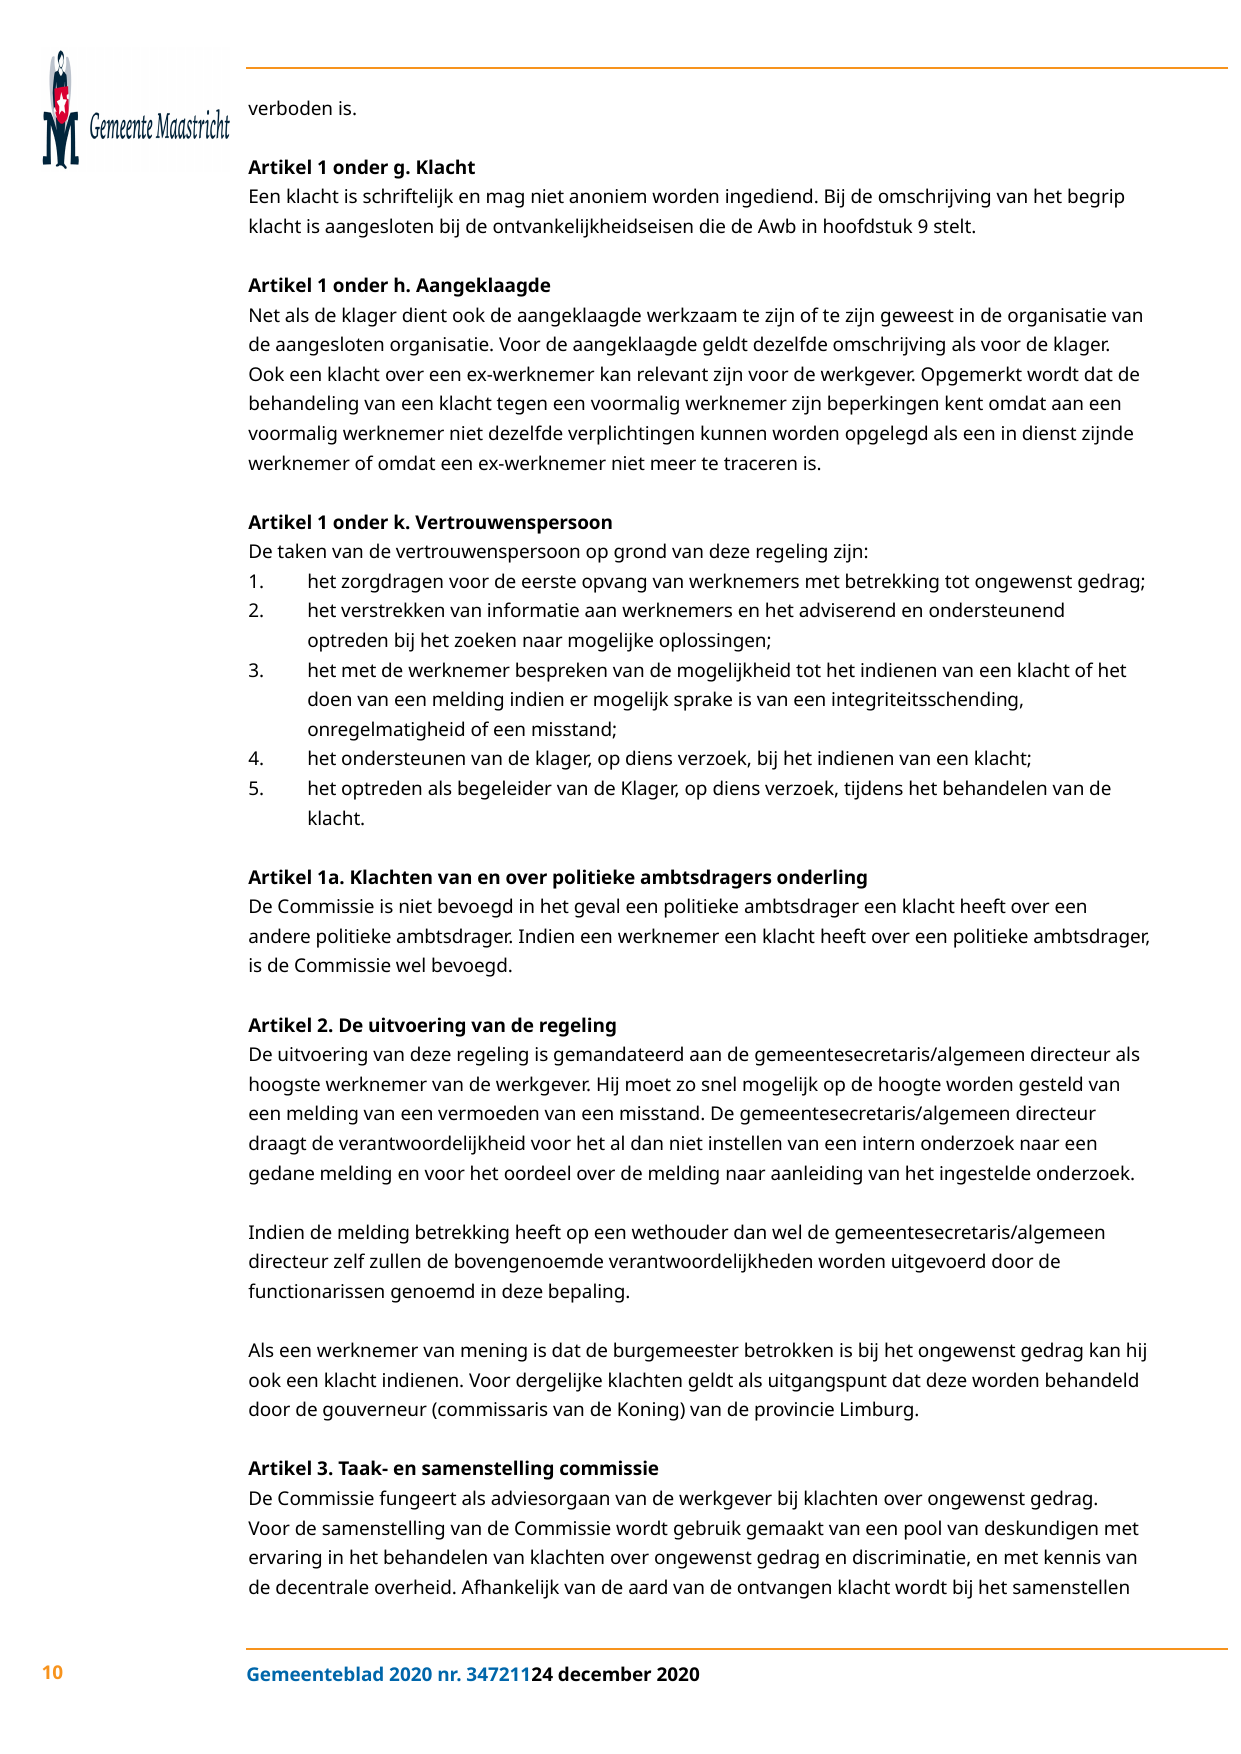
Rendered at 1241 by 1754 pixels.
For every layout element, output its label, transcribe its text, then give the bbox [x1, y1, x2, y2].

text Een klacht is schriftelijk en mag niet anoniem worden ingediend. Bij de omschrijving van het begrip klacht is aangesloten bij de ontvankelijkheidseisen die de Awb in hoofdstuk 9 stelt. [248, 183, 1152, 239]
text De uitvoering van deze regeling is gemandateerd aan de gemeentesecretaris/algemeen directeur als hoogste werknemer van de werkgever. Hij moet zo snel mogelijk op de hoogte worden gesteld van een melding van een vermoeden van een misstand. De gemeentesecretaris/algemeen directeur draagt de verantwoordelijkheid voor het al dan niet instellen van een intern onderzoek naar een gedane melding en voor het oordeel over de melding naar aanleiding van het ingestelde onderzoek. [248, 1041, 1152, 1186]
text Indien de melding betrekking heeft op een wethouder dan wel de gemeentesecretaris/algemeen directeur zelf zullen de bovengenoemde verantwoordelijkheden worden uitgevoerd door de functionarissen genoemd in deze bepaling. [248, 1219, 1152, 1304]
text De Commissie is niet bevoegd in het geval een politieke ambtsdrager een klacht heeft over een andere politieke ambtsdrager. Indien een werknemer een klacht heeft over een politieke ambtsdrager, is de Commissie wel bevoegd. [248, 893, 1152, 978]
text Artikel 1 onder g. Klacht [248, 154, 1152, 180]
list het ondersteunen van de klager, op diens verzoek, bij het indienen van een klacht; [248, 746, 1152, 771]
text Als een werknemer van mening is dat de burgemeester betrokken is bij het ongewenst gedrag kan hij ook een klacht indienen. Voor dergelijke klachten geldt als uitgangspunt dat deze worden behandeld door de gouverneur (commissaris van de Koning) van de provincie Limburg. [248, 1337, 1152, 1422]
text De taken van de vertrouwenspersoon op grond van deze regeling zijn: [248, 538, 1152, 564]
text Artikel 1a. Klachten van en over politieke ambtsdragers onderling [248, 864, 1152, 890]
list het zorgdragen voor de eerste opvang van werknemers met betrekking tot ongewenst gedrag; [248, 568, 1152, 594]
text Artikel 2. De uitvoering van de regeling [248, 1012, 1152, 1038]
list het verstrekken van informatie aan werknemers en het adviserend en ondersteunend optreden bij het zoeken naar mogelijke oplossingen; [248, 598, 1152, 653]
text Net als de klager dient ook de aangeklaagde werkzaam te zijn of te zijn geweest in de organisatie van de aangesloten organisatie. Voor de aangeklaagde geldt dezelfde omschrijving als voor de klager. Ook een klacht over een ex-werknemer kan relevant zijn voor de werkgever. Opgemerkt wordt dat de behandeling van een klacht tegen een voormalig werknemer zijn beperkingen kent omdat aan een voormalig werknemer niet dezelfde verplichtingen kunnen worden opgelegd als een in dienst zijnde werknemer of omdat een ex-werknemer niet meer te traceren is. [248, 302, 1152, 476]
text Artikel 1 onder k. Vertrouwenspersoon [248, 509, 1152, 535]
list het met de werknemer bespreken van de mogelijkheid tot het indienen van een klacht of het doen van een melding indien er mogelijk sprake is van een integriteitsschending, onregelmatigheid of een misstand; [248, 657, 1152, 742]
text Artikel 3. Taak- en samenstelling commissie [248, 1456, 1152, 1481]
picture [41, 47, 231, 172]
text De Commissie fungeert als adviesorgaan van de werkgever bij klachten over ongewenst gedrag. [248, 1485, 1152, 1511]
list het optreden als begeleider van de Klager, op diens verzoek, tijdens het behandelen van de klacht. [248, 775, 1152, 831]
text verboden is. [248, 95, 1152, 121]
text Voor de samenstelling van de Commissie wordt gebruik gemaakt van een pool van deskundigen met ervaring in het behandelen van klachten over ongewenst gedrag en discriminatie, en met kennis van de decentrale overheid. Afhankelijk van de aard van de ontvangen klacht wordt bij het samenstellen [248, 1515, 1152, 1600]
text Artikel 1 onder h. Aangeklaagde [248, 272, 1152, 298]
